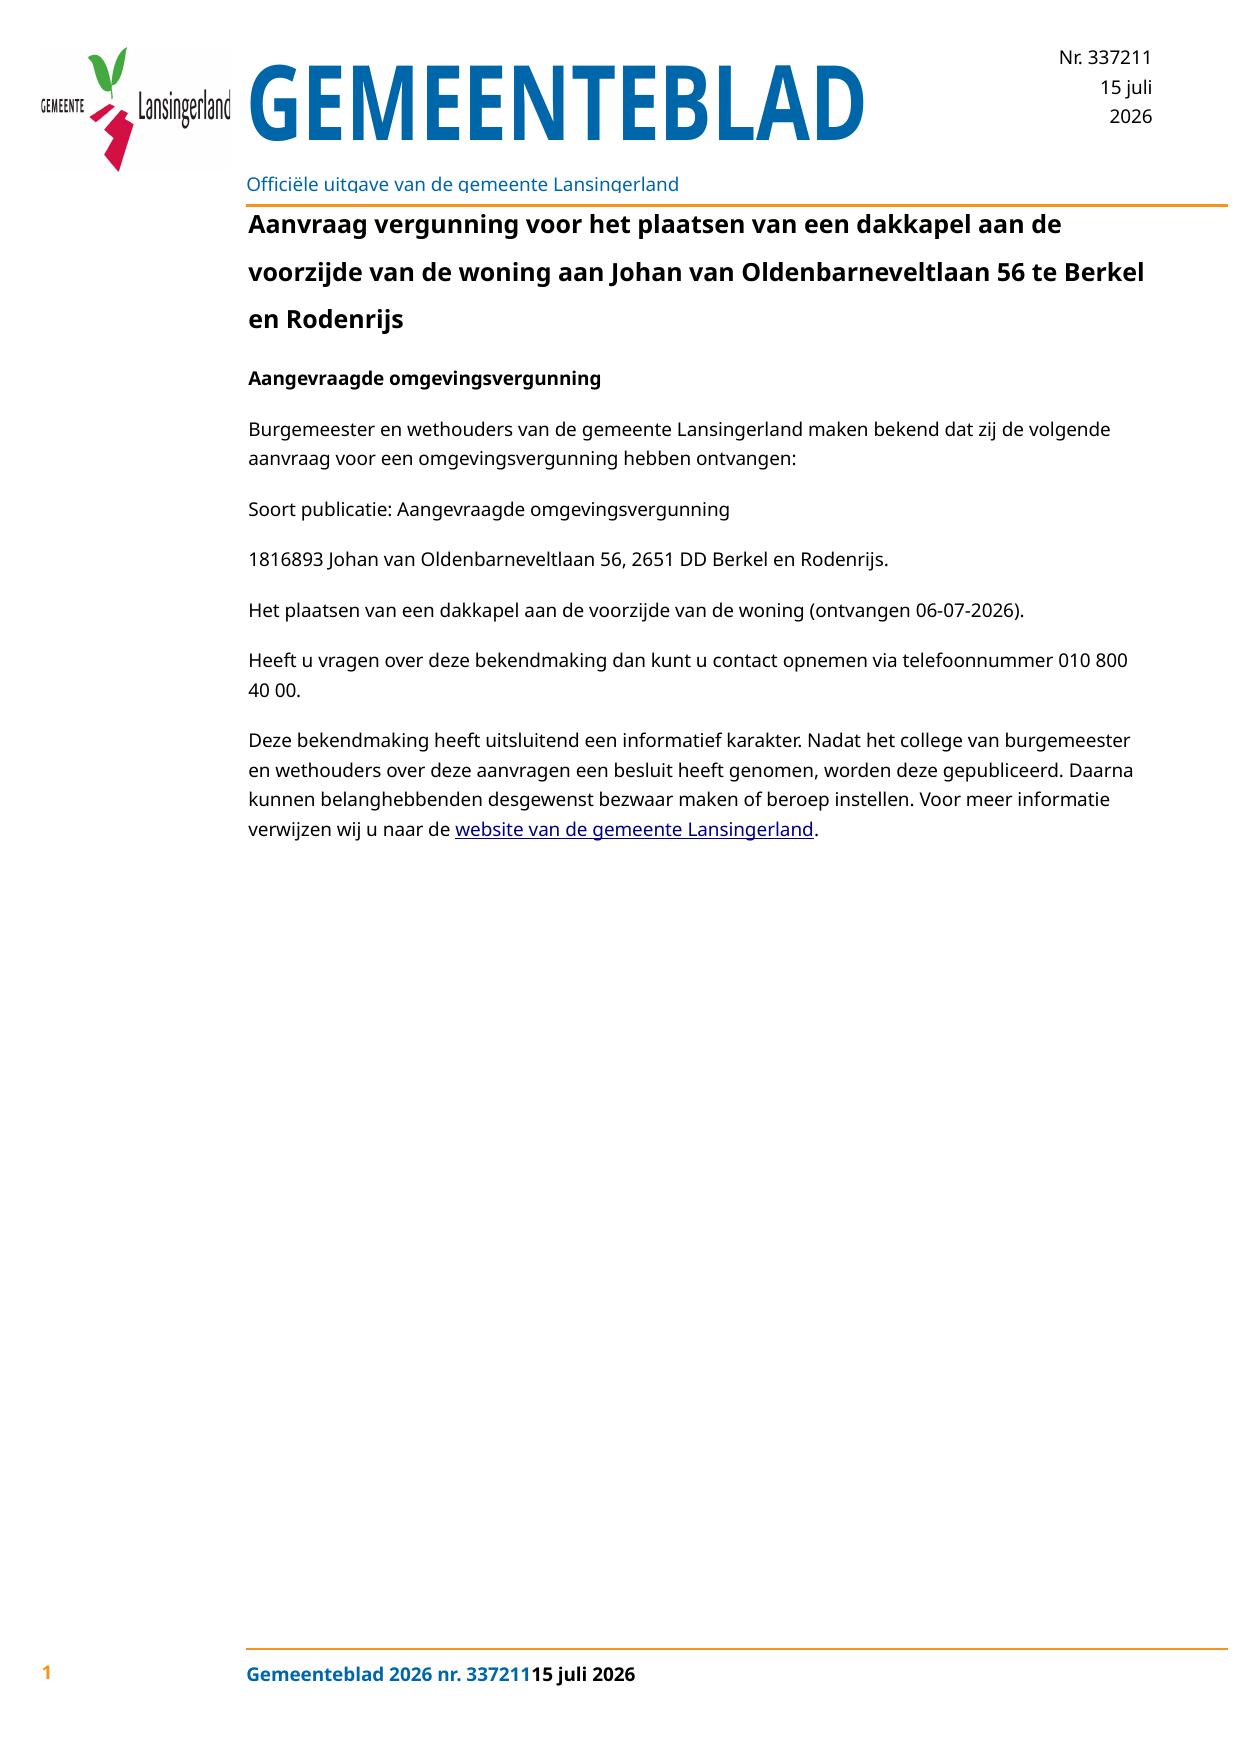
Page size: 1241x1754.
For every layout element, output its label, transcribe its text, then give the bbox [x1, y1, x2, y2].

text Heeft u vragen over deze bekendmaking dan kunt u contact opnemen via telefoonnummer 010 800 40 00. [248, 647, 1152, 702]
text Deze bekendmaking heeft uitsluitend een informatief karakter. Nadat het college van burgemeester en wethouders over deze aanvragen een besluit heeft genomen, worden deze gepubliceerd. Daarna kunnen belanghebbenden desgewenst bezwaar maken of beroep instellen. Voor meer informatie verwijzen wij u naar de website van de gemeente Lansingerland. [248, 727, 1152, 842]
text Burgemeester en wethouders van de gemeente Lansingerland maken bekend dat zij de volgende aanvraag voor een omgevingsvergunning hebben ontvangen: [248, 416, 1152, 471]
text Aanvraag vergunning voor het plaatsen van een dakkapel aan de voorzijde van de woning aan Johan van Oldenbarneveltlaan 56 te Berkel en Rodenrijs [248, 207, 1152, 336]
text Aangevraagde omgevingsvergunning [248, 366, 1152, 391]
text Het plaatsen van een dakkapel aan de voorzijde van de woning (ontvangen 06-07-2026). [248, 597, 1152, 622]
picture [41, 47, 231, 172]
text Soort publicatie: Aangevraagde omgevingsvergunning [248, 496, 1152, 522]
text 1816893 Johan van Oldenbarneveltlaan 56, 2651 DD Berkel en Rodenrijs. [248, 546, 1152, 572]
